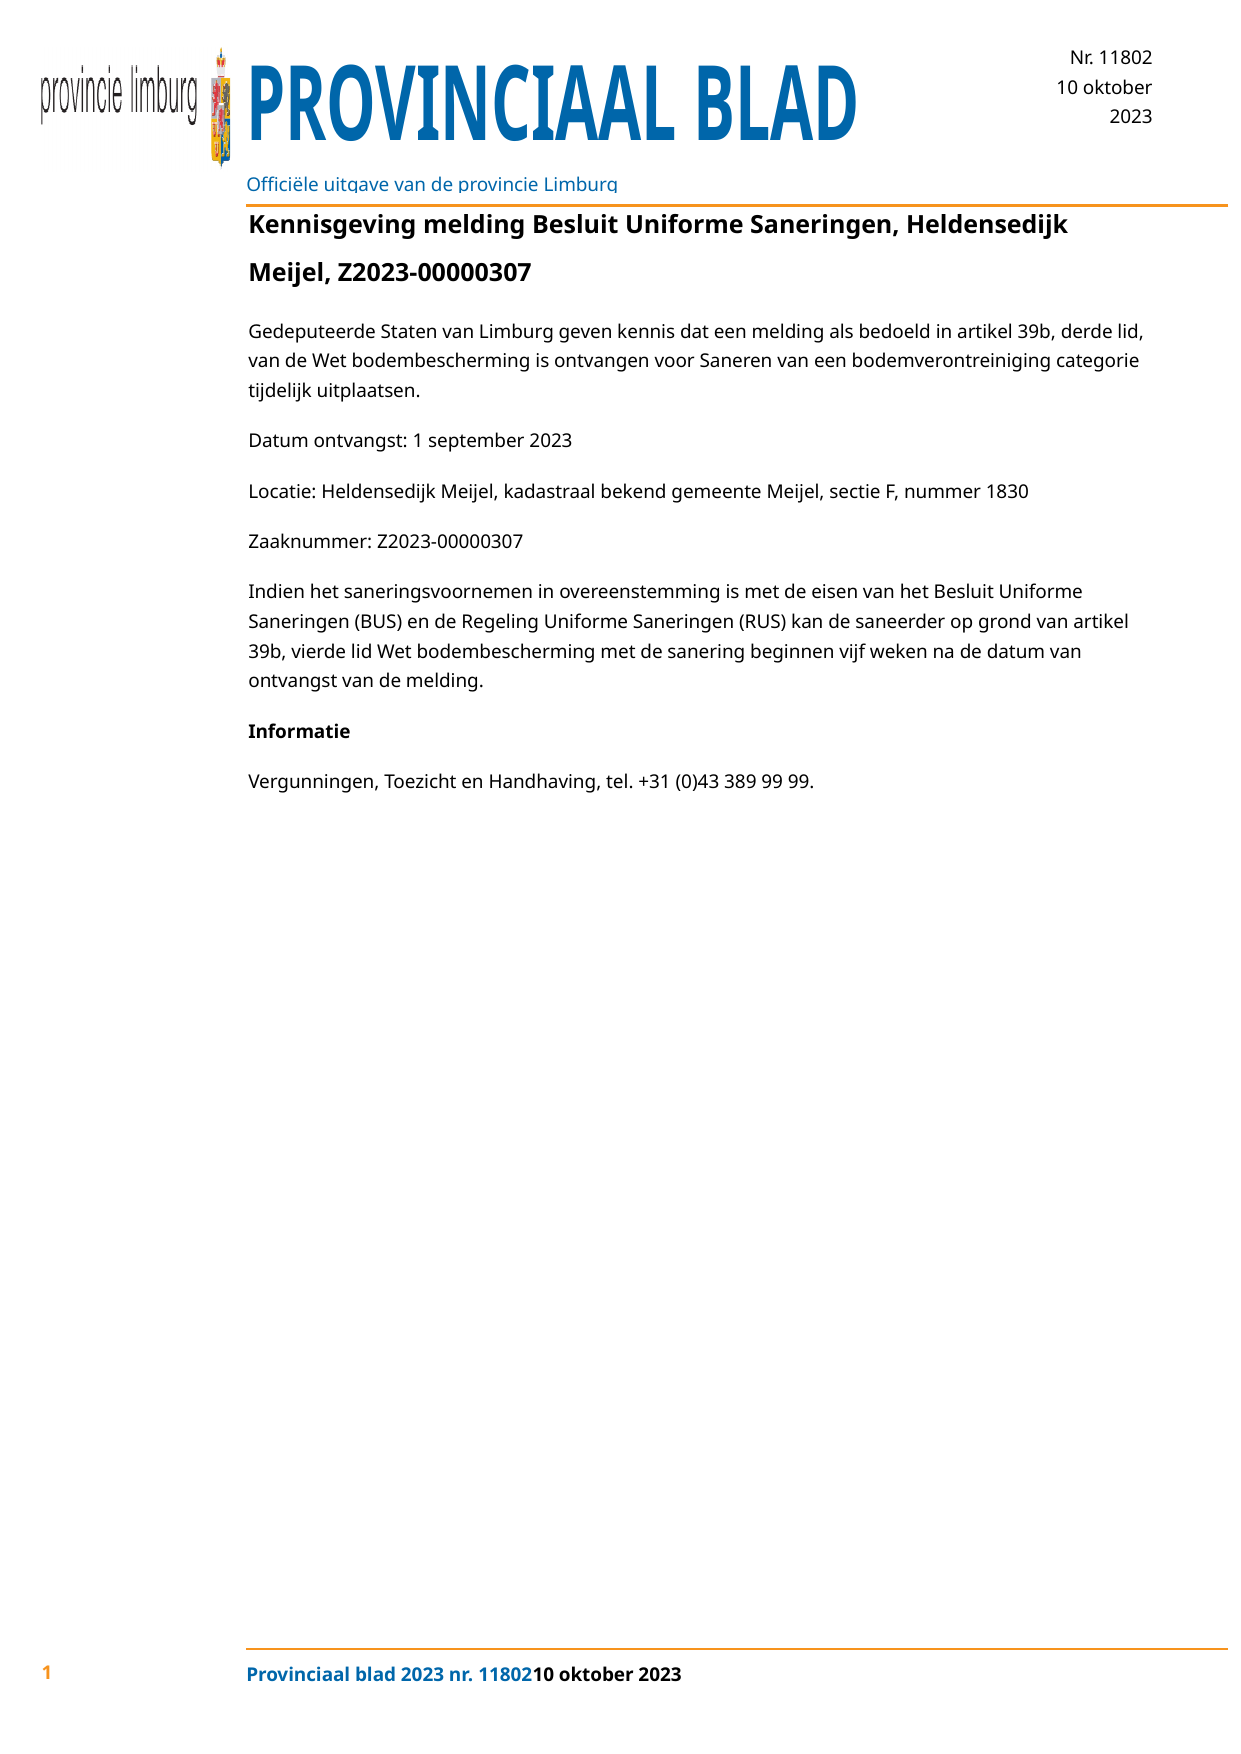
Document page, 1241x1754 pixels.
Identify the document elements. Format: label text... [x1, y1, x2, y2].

text Informatie [248, 718, 1152, 744]
text Vergunningen, Toezicht en Handhaving, tel. +31 (0)43 389 99 99. [248, 768, 1152, 794]
text Gedeputeerde Staten van Limburg geven kennis dat een melding als bedoeld in artikel 39b, derde lid, van de Wet bodembescherming is ontvangen voor Saneren van een bodemverontreiniging categorie tijdelijk uitplaatsen. [248, 318, 1152, 403]
text Zaaknummer: Z2023-00000307 [248, 528, 1152, 554]
text Datum ontvangst: 1 september 2023 [248, 427, 1152, 453]
text Indien het saneringsvoornemen in overeenstemming is met de eisen van het Besluit Uniforme Saneringen (BUS) en de Regeling Uniforme Saneringen (RUS) kan de saneerder op grond van artikel 39b, vierde lid Wet bodembescherming met de sanering beginnen vijf weken na de datum van ontvangst van de melding. [248, 579, 1152, 693]
text Locatie: Heldensedijk Meijel, kadastraal bekend gemeente Meijel, sectie F, nummer 1830 [248, 478, 1152, 504]
picture [41, 47, 231, 172]
text Kennisgeving melding Besluit Uniforme Saneringen, Heldensedijk Meijel, Z2023-00000307 [248, 207, 1152, 288]
